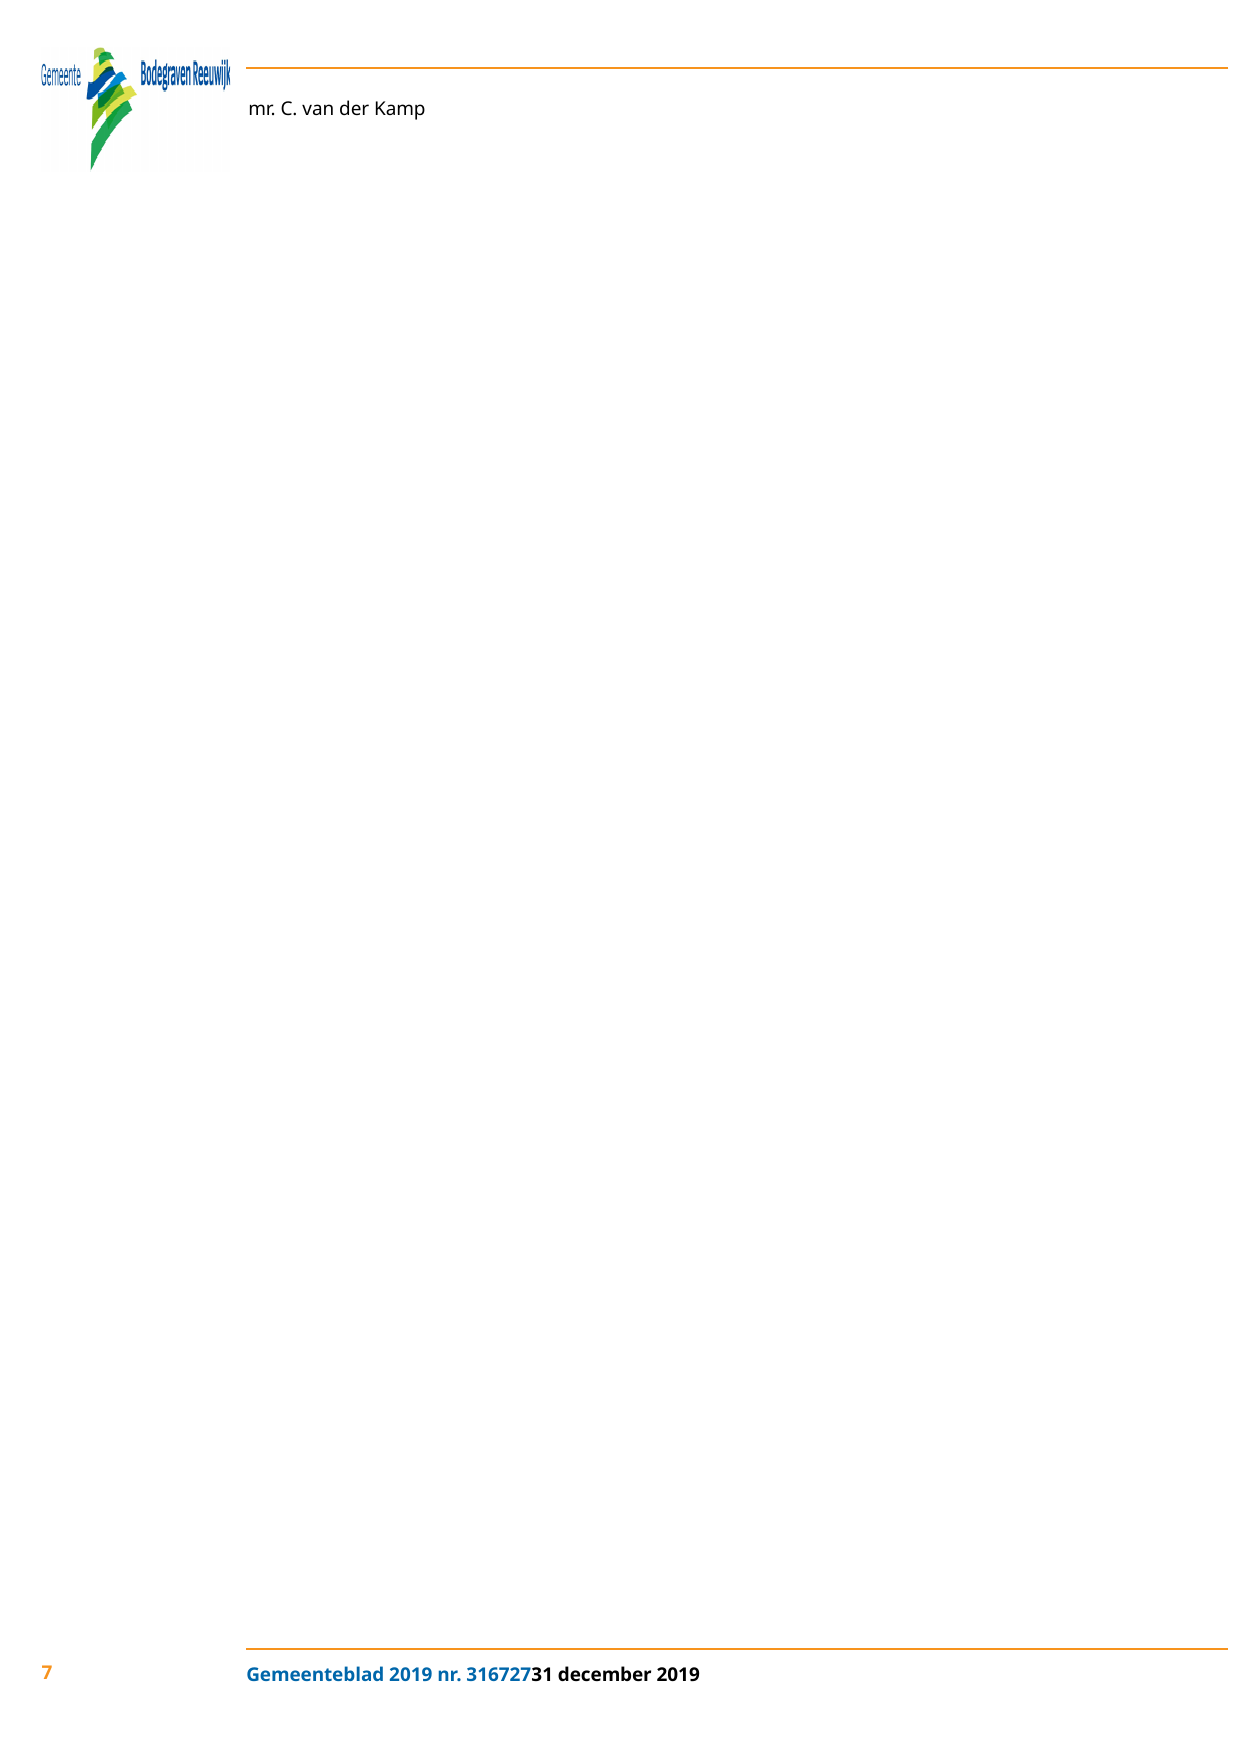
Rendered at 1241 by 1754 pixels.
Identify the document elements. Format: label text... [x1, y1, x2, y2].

text mr. C. van der Kamp [248, 95, 1152, 121]
picture [41, 47, 231, 172]
